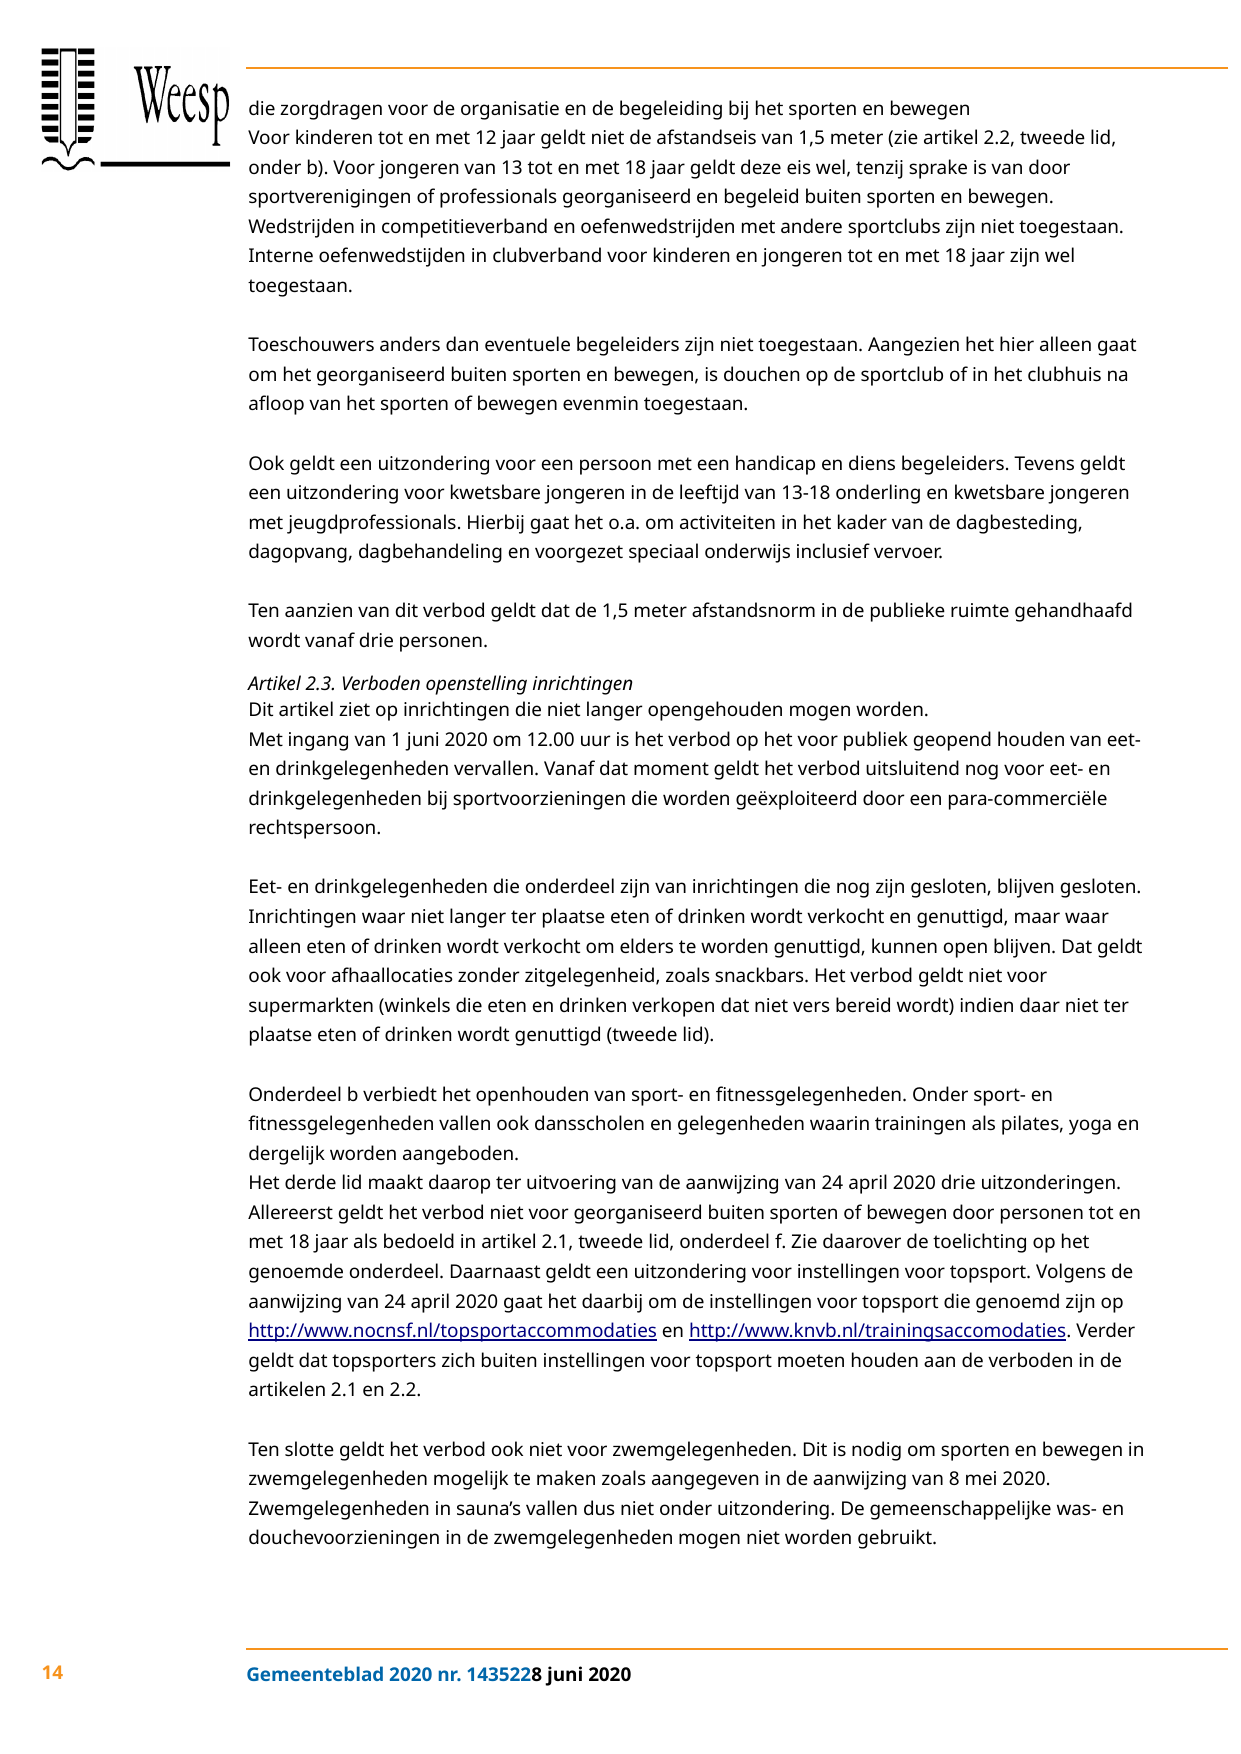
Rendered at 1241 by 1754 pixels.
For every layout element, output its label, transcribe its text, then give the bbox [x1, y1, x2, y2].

text Toeschouwers anders dan eventuele begeleiders zijn niet toegestaan. Aangezien het hier alleen gaat om het georganiseerd buiten sporten en bewegen, is douchen op de sportclub of in het clubhuis na afloop van het sporten of bewegen evenmin toegestaan. [248, 331, 1152, 416]
text Onderdeel b verbiedt het openhouden van sport- en fitnessgelegenheden. Onder sport- en fitnessgelegenheden vallen ook dansscholen en gelegenheden waarin trainingen als pilates, yoga en dergelijk worden aangeboden. [248, 1081, 1152, 1166]
text die zorgdragen voor de organisatie en de begeleiding bij het sporten en bewegen [248, 95, 1152, 121]
text Artikel 2.3. Verboden openstelling inrichtingen [248, 670, 1152, 696]
text Ten aanzien van dit verbod geldt dat de 1,5 meter afstandsnorm in de publieke ruimte gehandhaafd wordt vanaf drie personen. [248, 598, 1152, 653]
text Voor kinderen tot en met 12 jaar geldt niet de afstandseis van 1,5 meter (zie artikel 2.2, tweede lid, onder b). Voor jongeren van 13 tot en met 18 jaar geldt deze eis wel, tenzij sprake is van door sportverenigingen of professionals georganiseerd en begeleid buiten sporten en bewegen. Wedstrijden in competitieverband en oefenwedstrijden met andere sportclubs zijn niet toegestaan. Interne oefenwedstijden in clubverband voor kinderen en jongeren tot en met 18 jaar zijn wel toegestaan. [248, 124, 1152, 298]
text Met ingang van 1 juni 2020 om 12.00 uur is het verbod op het voor publiek geopend houden van eet- en drinkgelegenheden vervallen. Vanaf dat moment geldt het verbod uitsluitend nog voor eet- en drinkgelegenheden bij sportvoorzieningen die worden geëxploiteerd door een para-commerciële rechtspersoon. [248, 726, 1152, 840]
text Het derde lid maakt daarop ter uitvoering van de aanwijzing van 24 april 2020 drie uitzonderingen. Allereerst geldt het verbod niet voor georganiseerd buiten sporten of bewegen door personen tot en met 18 jaar als bedoeld in artikel 2.1, tweede lid, onderdeel f. Zie daarover de toelichting op het genoemde onderdeel. Daarnaast geldt een uitzondering voor instellingen voor topsport. Volgens de aanwijzing van 24 april 2020 gaat het daarbij om de instellingen voor topsport die genoemd zijn op http://www.nocnsf.nl/topsportaccommodaties en http://www.knvb.nl/trainingsaccomodaties. Verder geldt dat topsporters zich buiten instellingen voor topsport moeten houden aan de verboden in de artikelen 2.1 en 2.2. [248, 1169, 1152, 1402]
text Eet- en drinkgelegenheden die onderdeel zijn van inrichtingen die nog zijn gesloten, blijven gesloten. Inrichtingen waar niet langer ter plaatse eten of drinken wordt verkocht en genuttigd, maar waar alleen eten of drinken wordt verkocht om elders te worden genuttigd, kunnen open blijven. Dat geldt ook voor afhaallocaties zonder zitgelegenheid, zoals snackbars. Het verbod geldt niet voor supermarkten (winkels die eten en drinken verkopen dat niet vers bereid wordt) indien daar niet ter plaatse eten of drinken wordt genuttigd (tweede lid). [248, 874, 1152, 1047]
text Ook geldt een uitzondering voor een persoon met een handicap en diens begeleiders. Tevens geldt een uitzondering voor kwetsbare jongeren in de leeftijd van 13-18 onderling en kwetsbare jongeren met jeugdprofessionals. Hierbij gaat het o.a. om activiteiten in het kader van de dagbesteding, dagopvang, dagbehandeling en voorgezet speciaal onderwijs inclusief vervoer. [248, 450, 1152, 564]
picture [41, 47, 231, 172]
text Ten slotte geldt het verbod ook niet voor zwemgelegenheden. Dit is nodig om sporten en bewegen in zwemgelegenheden mogelijk te maken zoals aangegeven in de aanwijzing van 8 mei 2020. Zwemgelegenheden in sauna’s vallen dus niet onder uitzondering. De gemeenschappelijke was- en douchevoorzieningen in de zwemgelegenheden mogen niet worden gebruikt. [248, 1436, 1152, 1550]
text Dit artikel ziet op inrichtingen die niet langer opengehouden mogen worden. [248, 696, 1152, 722]
